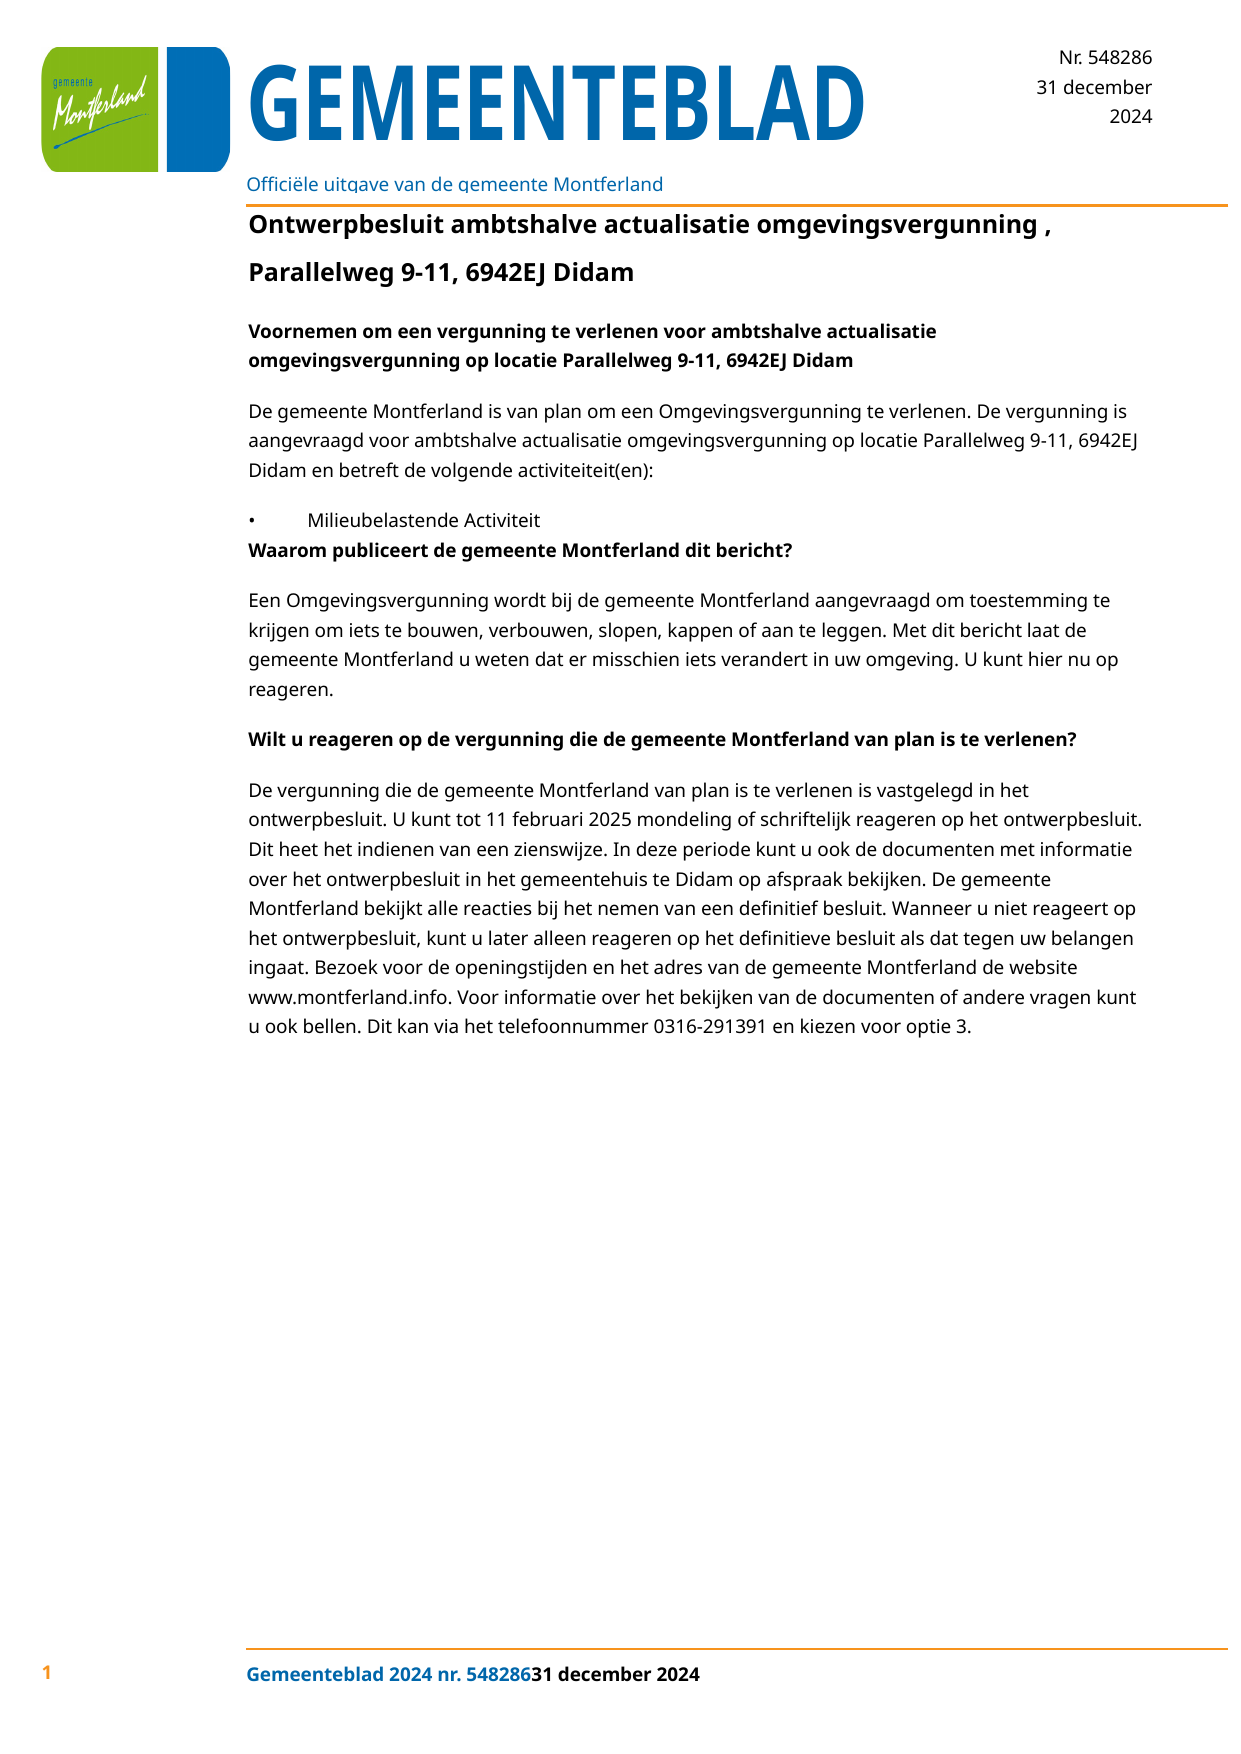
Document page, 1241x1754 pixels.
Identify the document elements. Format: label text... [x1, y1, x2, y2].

text Een Omgevingsvergunning wordt bij de gemeente Montferland aangevraagd om toestemming te krijgen om iets te bouwen, verbouwen, slopen, kappen of aan te leggen. Met dit bericht laat de gemeente Montferland u weten dat er misschien iets verandert in uw omgeving. U kunt hier nu op reageren. [248, 587, 1152, 702]
text Waarom publiceert de gemeente Montferland dit bericht? [248, 537, 1152, 563]
text Wilt u reageren op de vergunning die de gemeente Montferland van plan is te verlenen? [248, 727, 1152, 752]
text De gemeente Montferland is van plan om een Omgevingsvergunning te verlenen. De vergunning is aangevraagd voor ambtshalve actualisatie omgevingsvergunning op locatie Parallelweg 9-11, 6942EJ Didam en betreft de volgende activiteiteit(en): [248, 398, 1152, 483]
text De vergunning die de gemeente Montferland van plan is te verlenen is vastgelegd in het ontwerpbesluit. U kunt tot 11 februari 2025 mondeling of schriftelijk reageren op het ontwerpbesluit. Dit heet het indienen van een zienswijze. In deze periode kunt u ook de documenten met informatie over het ontwerpbesluit in het gemeentehuis te Didam op afspraak bekijken. De gemeente Montferland bekijkt alle reacties bij het nemen van een definitief besluit. Wanneer u niet reageert op het ontwerpbesluit, kunt u later alleen reageren op het definitieve besluit als dat tegen uw belangen ingaat. Bezoek voor de openingstijden en het adres van de gemeente Montferland de website www.montferland.info. Voor informatie over het bekijken van de documenten of andere vragen kunt u ook bellen. Dit kan via het telefoonnummer 0316-291391 en kiezen voor optie 3. [248, 777, 1152, 1039]
picture [41, 47, 231, 172]
list Milieubelastende Activiteit [248, 507, 1152, 533]
text Ontwerpbesluit ambtshalve actualisatie omgevingsvergunning , Parallelweg 9-11, 6942EJ Didam [248, 207, 1152, 288]
text Voornemen om een vergunning te verlenen voor ambtshalve actualisatie omgevingsvergunning op locatie Parallelweg 9-11, 6942EJ Didam [248, 318, 1152, 373]
